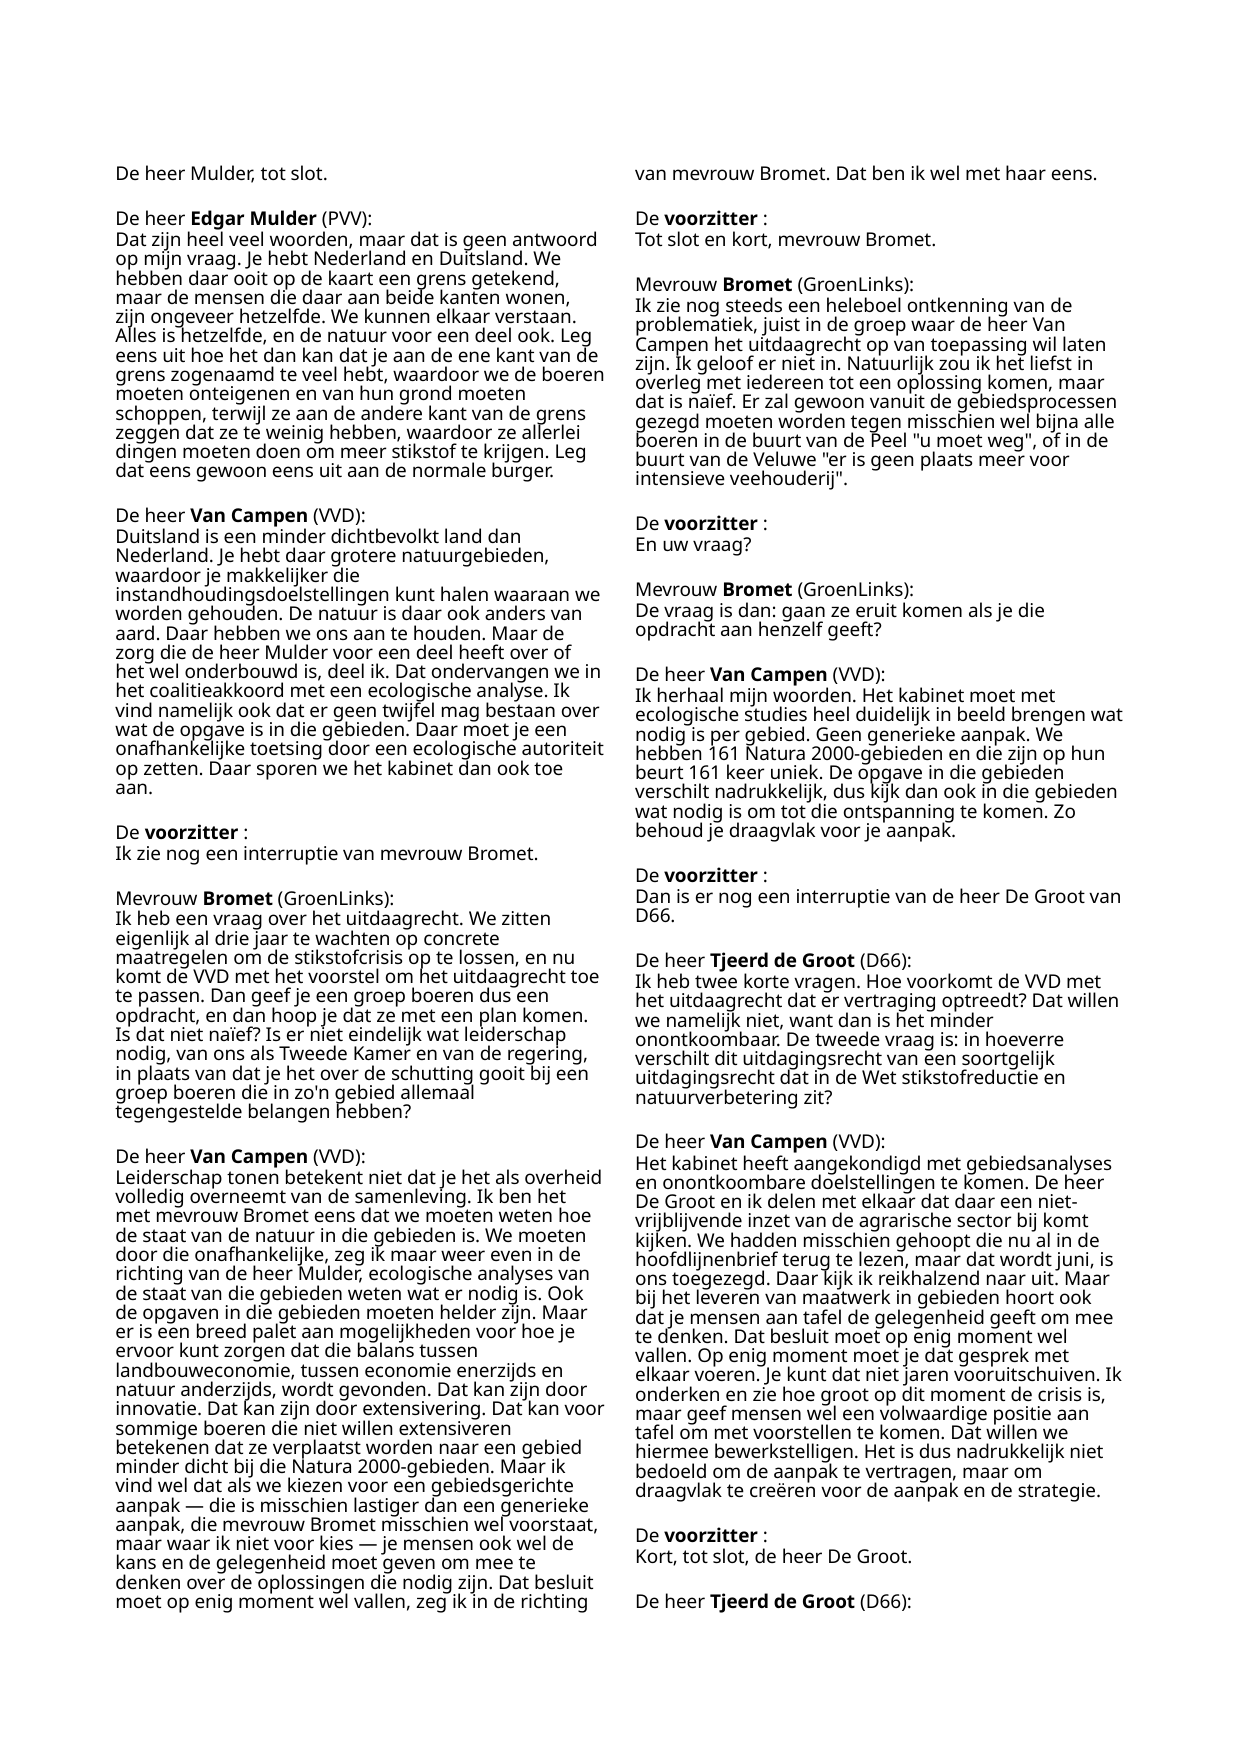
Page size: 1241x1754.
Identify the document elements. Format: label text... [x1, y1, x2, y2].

text De vraag is dan: gaan ze eruit komen als je die opdracht aan henzelf geeft? [635, 602, 1125, 641]
text De voorzitter : [635, 205, 1125, 231]
text De heer Tjeerd de Groot (D66): [635, 947, 1125, 973]
text De voorzitter : [635, 1522, 1125, 1548]
text Ik herhaal mijn woorden. Het kabinet moet met ecologische studies heel duidelijk in beeld brengen wat nodig is per gebied. Geen generieke aanpak. We hebben 161 Natura 2000-gebieden en die zijn op hun beurt 161 keer uniek. De opgave in die gebieden verschilt nadrukkelijk, dus kijk dan ook in die gebieden wat nodig is om tot die ontspanning te komen. Zo behoud je draagvlak voor je aanpak. [635, 687, 1125, 841]
text De heer Van Campen (VVD): [635, 1129, 1125, 1154]
text Mevrouw Bromet (GroenLinks): [635, 576, 1125, 602]
text De voorzitter : [115, 819, 605, 844]
text Tot slot en kort, mevrouw Bromet. [635, 231, 1125, 250]
text En uw vraag? [635, 536, 1125, 556]
text Het kabinet heeft aangekondigd met gebiedsanalyses en onontkoombare doelstellingen te komen. De heer De Groot en ik delen met elkaar dat daar een niet-vrijblijvende inzet van de agrarische sector bij komt kijken. We hadden misschien gehoopt die nu al in de hoofdlijnenbrief terug te lezen, maar dat wordt juni, is ons toegezegd. Daar kijk ik reikhalzend naar uit. Maar bij het leveren van maatwerk in gebieden hoort ook dat je mensen aan tafel de gelegenheid geeft om mee te denken. Dat besluit moet op enig moment wel vallen. Op enig moment moet je dat gesprek met elkaar voeren. Je kunt dat niet jaren vooruitschuiven. Ik onderken en zie hoe groot op dit moment de crisis is, maar geef mensen wel een volwaardige positie aan tafel om met voorstellen te komen. Dat willen we hiermee bewerkstelligen. Het is dus nadrukkelijk niet bedoeld om de aanpak te vertragen, maar om draagvlak te creëren voor de aanpak en de strategie. [635, 1154, 1125, 1501]
text Duitsland is een minder dichtbevolkt land dan Nederland. Je hebt daar grotere natuurgebieden, waardoor je makkelijker die instandhoudingsdoelstellingen kunt halen waaraan we worden gehouden. De natuur is daar ook anders van aard. Daar hebben we ons aan te houden. Maar de zorg die de heer Mulder voor een deel heeft over of het wel onderbouwd is, deel ik. Dat ondervangen we in het coalitieakkoord met een ecologische analyse. Ik vind namelijk ook dat er geen twijfel mag bestaan over wat de opgave is in die gebieden. Daar moet je een onafhankelijke toetsing door een ecologische autoriteit op zetten. Daar sporen we het kabinet dan ook toe aan. [115, 528, 605, 798]
text Dan is er nog een interruptie van de heer De Groot van D66. [635, 888, 1125, 926]
text Ik zie nog steeds een heleboel ontkenning van de problematiek, juist in de groep waar de heer Van Campen het uitdaagrecht op van toepassing wil laten zijn. Ik geloof er niet in. Natuurlijk zou ik het liefst in overleg met iedereen tot een oplossing komen, maar dat is naïef. Er zal gewoon vanuit de gebiedsprocessen gezegd moeten worden tegen misschien wel bijna alle boeren in de buurt van de Peel "u moet weg", of in de buurt van de Veluwe "er is geen plaats meer voor intensieve veehouderij". [635, 297, 1125, 490]
text van mevrouw Bromet. Dat ben ik wel met haar eens. [635, 165, 1125, 184]
text Ik zie nog een interruptie van mevrouw Bromet. [115, 844, 605, 864]
text Ik heb een vraag over het uitdaagrecht. We zitten eigenlijk al drie jaar te wachten op concrete maatregelen om de stikstofcrisis op te lossen, en nu komt de VVD met het voorstel om het uitdaagrecht toe te passen. Dan geef je een groep boeren dus een opdracht, en dan hoop je dat ze met een plan komen. Is dat niet naïef? Is er niet eindelijk wat leiderschap nodig, van ons als Tweede Kamer en van de regering, in plaats van dat je het over de schutting gooit bij een groep boeren die in zo'n gebied allemaal tegengestelde belangen hebben? [115, 910, 605, 1122]
text Kort, tot slot, de heer De Groot. [635, 1548, 1125, 1567]
text Mevrouw Bromet (GroenLinks): [115, 885, 605, 910]
text De voorzitter : [635, 862, 1125, 888]
text De heer Tjeerd de Groot (D66): [635, 1588, 1125, 1614]
text Dat zijn heel veel woorden, maar dat is geen antwoord op mijn vraag. Je hebt Nederland en Duitsland. We hebben daar ooit op de kaart een grens getekend, maar de mensen die daar aan beide kanten wonen, zijn ongeveer hetzelfde. We kunnen elkaar verstaan. Alles is hetzelfde, en de natuur voor een deel ook. Leg eens uit hoe het dan kan dat je aan de ene kant van de grens zogenaamd te veel hebt, waardoor we de boeren moeten onteigenen en van hun grond moeten schoppen, terwijl ze aan de andere kant van de grens zeggen dat ze te weinig hebben, waardoor ze allerlei dingen moeten doen om meer stikstof te krijgen. Leg dat eens gewoon eens uit aan de normale burger. [115, 231, 605, 482]
text De heer Van Campen (VVD): [115, 502, 605, 528]
text De voorzitter : [635, 511, 1125, 536]
text De heer Van Campen (VVD): [635, 661, 1125, 687]
text Ik heb twee korte vragen. Hoe voorkomt de VVD met het uitdaagrecht dat er vertraging optreedt? Dat willen we namelijk niet, want dan is het minder onontkoombaar. De tweede vraag is: in hoeverre verschilt dit uitdagingsrecht van een soortgelijk uitdagingsrecht dat in de Wet stikstofreductie en natuurverbetering zit? [635, 973, 1125, 1108]
text De heer Van Campen (VVD): [115, 1143, 605, 1169]
text Mevrouw Bromet (GroenLinks): [635, 271, 1125, 297]
text De heer Edgar Mulder (PVV): [115, 205, 605, 231]
text De heer Mulder, tot slot. [115, 165, 605, 184]
text Leiderschap tonen betekent niet dat je het als overheid volledig overneemt van de samenleving. Ik ben het met mevrouw Bromet eens dat we moeten weten hoe de staat van de natuur in die gebieden is. We moeten door die onafhankelijke, zeg ik maar weer even in de richting van de heer Mulder, ecologische analyses van de staat van die gebieden weten wat er nodig is. Ook de opgaven in die gebieden moeten helder zijn. Maar er is een breed palet aan mogelijkheden voor hoe je ervoor kunt zorgen dat die balans tussen landbouweconomie, tussen economie enerzijds en natuur anderzijds, wordt gevonden. Dat kan zijn door innovatie. Dat kan zijn door extensivering. Dat kan voor sommige boeren die niet willen extensiveren betekenen dat ze verplaatst worden naar een gebied minder dicht bij die Natura 2000-gebieden. Maar ik vind wel dat als we kiezen voor een gebiedsgerichte aanpak — die is misschien lastiger dan een generieke aanpak, die mevrouw Bromet misschien wel voorstaat, maar waar ik niet voor kies — je mensen ook wel de kans en de gelegenheid moet geven om mee te denken over de oplossingen die nodig zijn. Dat besluit moet op enig moment wel vallen, zeg ik in de richting [115, 1169, 605, 1612]
